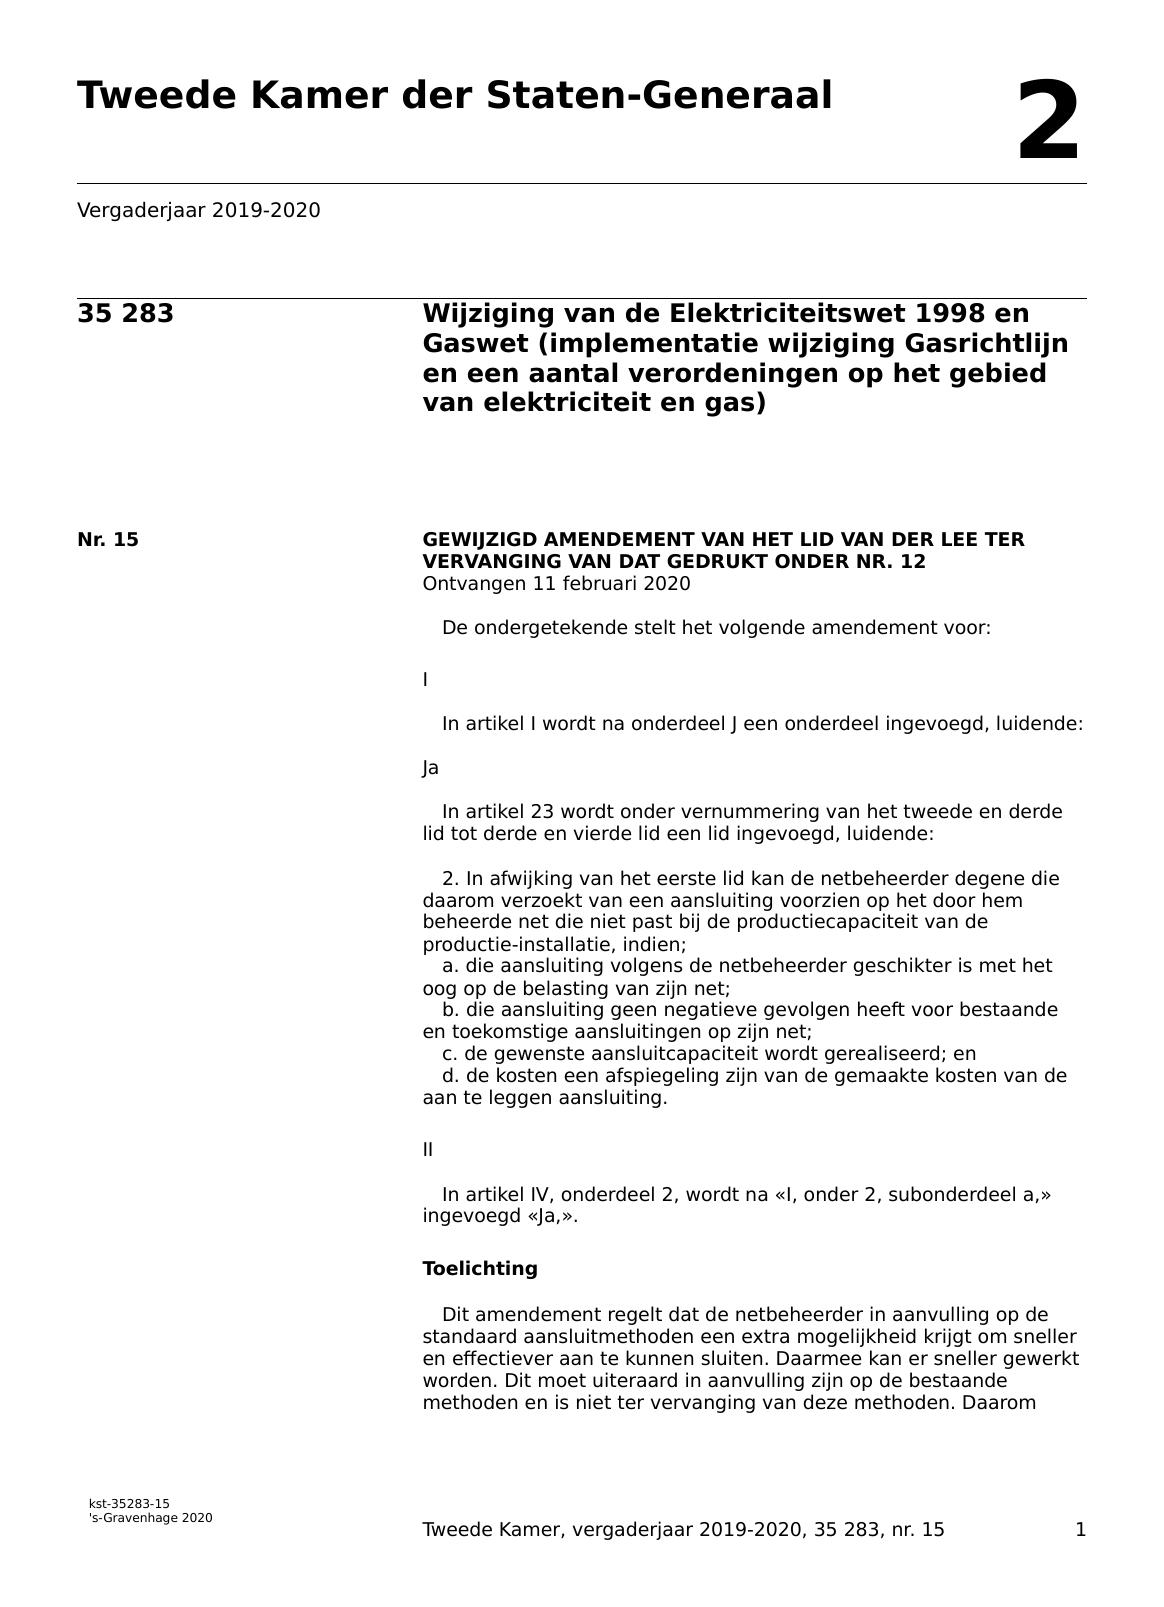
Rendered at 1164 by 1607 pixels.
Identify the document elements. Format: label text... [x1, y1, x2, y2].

subtitle Toelichting [422, 1257, 1087, 1279]
text In artikel IV, onderdeel 2, wordt na «I, onder 2, subonderdeel a,» ingevoegd «Ja,». [422, 1183, 1087, 1227]
text Ja [422, 757, 1087, 779]
text In artikel I wordt na onderdeel J een onderdeel ingevoegd, luidende: [422, 713, 1087, 735]
text 's-Gravenhage 2020 [88, 1511, 323, 1525]
subtitle I [422, 669, 1087, 691]
subtitle 35 283 Wijziging van de Elektriciteitswet 1998 en Gaswet (implementatie wijziging Gasrichtlijn en een aantal verordeningen op het gebied van elektriciteit en gas) [77, 299, 1087, 418]
table_header Tweede Kamer der Staten-Generaal [77, 59, 886, 183]
text De ondergetekende stelt het volgende amendement voor: [422, 617, 1087, 639]
text Ontvangen 11 februari 2020 [422, 573, 1087, 595]
text kst-35283-15 [88, 1497, 323, 1511]
text 2. In afwijking van het eerste lid kan de netbeheerder degene die daarom verzoekt van een aansluiting voorzien op het door hem beheerde net die niet past bij de productiecapaciteit van de productie-installatie, indien; [422, 867, 1087, 955]
text c. de gewenste aansluitcapaciteit wordt gerealiseerd; en [422, 1043, 1087, 1065]
table_cell Vergaderjaar 2019-2020 [77, 184, 1087, 298]
text In artikel 23 wordt onder vernummering van het tweede en derde lid tot derde en vierde lid een lid ingevoegd, luidende: [422, 801, 1087, 845]
table_header 2 [886, 59, 1087, 183]
subtitle II [422, 1139, 1087, 1161]
subtitle Nr. 15 GEWIJZIGD AMENDEMENT VAN HET LID VAN DER LEE TER VERVANGING VAN DAT GEDRUKT ONDER NR. 12 [77, 529, 1087, 573]
text b. die aansluiting geen negatieve gevolgen heeft voor bestaande en toekomstige aansluitingen op zijn net; [422, 999, 1087, 1043]
text a. die aansluiting volgens de netbeheerder geschikter is met het oog op de belasting van zijn net; [422, 955, 1087, 999]
text Dit amendement regelt dat de netbeheerder in aanvulling op de standaard aansluitmethoden een extra mogelijkheid krijgt om sneller en effectiever aan te kunnen sluiten. Daarmee kan er sneller gewerkt worden. Dit moet uiteraard in aanvulling zijn op de bestaande methoden en is niet ter vervanging van deze methoden. Daarom [422, 1304, 1087, 1414]
text d. de kosten een afspiegeling zijn van de gemaakte kosten van de aan te leggen aansluiting. [422, 1065, 1087, 1109]
